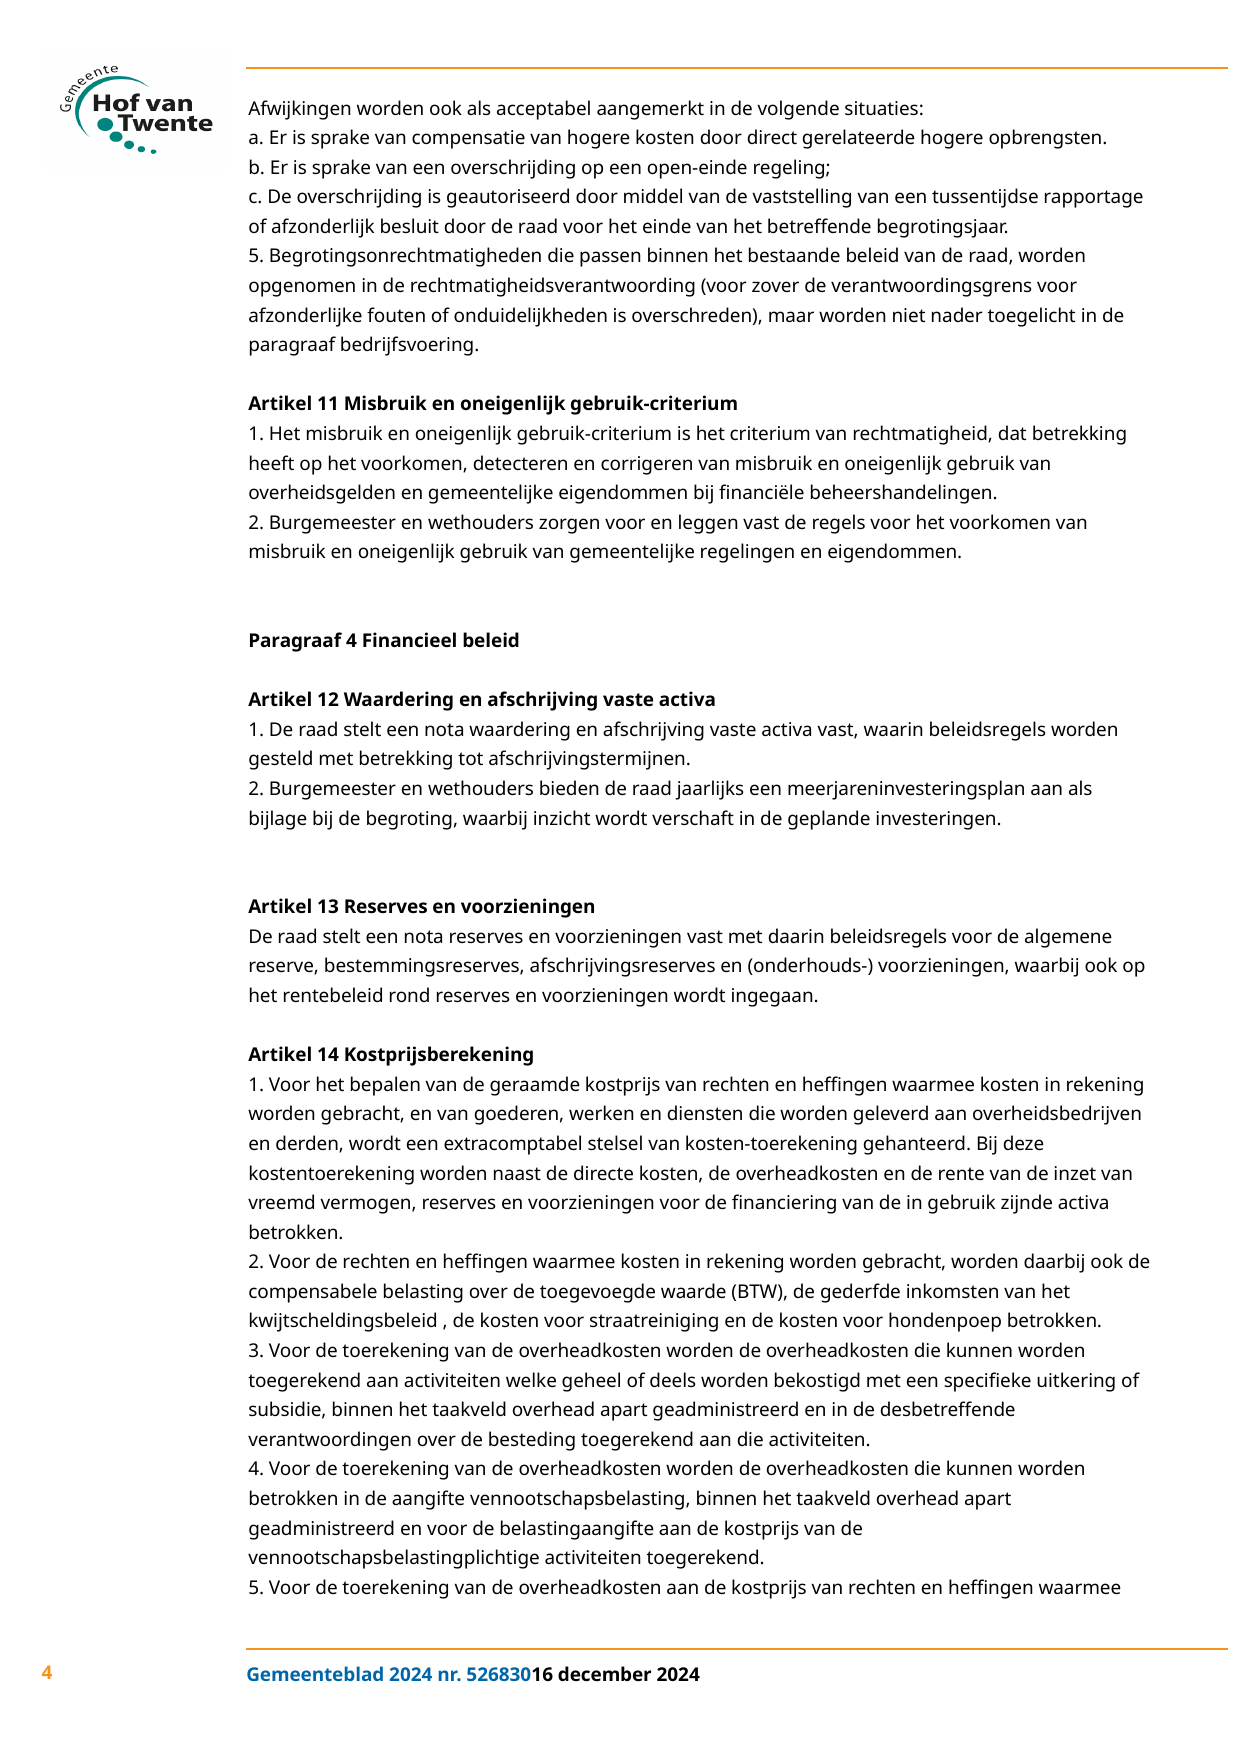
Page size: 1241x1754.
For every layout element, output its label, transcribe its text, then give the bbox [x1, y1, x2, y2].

text Paragraaf 4 Financieel beleid [248, 627, 1152, 653]
text 1. Het misbruik en oneigenlijk gebruik-criterium is het criterium van rechtmatigheid, dat betrekking heeft op het voorkomen, detecteren en corrigeren van misbruik en oneigenlijk gebruik van overheidsgelden en gemeentelijke eigendommen bij financiële beheershandelingen. [248, 420, 1152, 505]
text Artikel 14 Kostprijsberekening [248, 1041, 1152, 1067]
picture [41, 47, 231, 172]
text c. De overschrijding is geautoriseerd door middel van de vaststelling van een tussentijdse rapportage of afzonderlijk besluit door de raad voor het einde van het betreffende begrotingsjaar. [248, 183, 1152, 239]
text a. Er is sprake van compensatie van hogere kosten door direct gerelateerde hogere opbrengsten. [248, 124, 1152, 150]
text Artikel 13 Reserves en voorzieningen [248, 893, 1152, 919]
text 4. Voor de toerekening van de overheadkosten worden de overheadkosten die kunnen worden betrokken in de aangifte vennootschapsbelasting, binnen het taakveld overhead apart geadministreerd en voor de belastingaangifte aan de kostprijs van de vennootschapsbelastingplichtige activiteiten toegerekend. [248, 1456, 1152, 1570]
text 5. Voor de toerekening van de overheadkosten aan de kostprijs van rechten en heffingen waarmee [248, 1574, 1152, 1600]
text 2. Burgemeester en wethouders zorgen voor en leggen vast de regels voor het voorkomen van misbruik en oneigenlijk gebruik van gemeentelijke regelingen en eigendommen. [248, 509, 1152, 564]
text b. Er is sprake van een overschrijding op een open-einde regeling; [248, 154, 1152, 180]
text 1. Voor het bepalen van de geraamde kostprijs van rechten en heffingen waarmee kosten in rekening worden gebracht, en van goederen, werken en diensten die worden geleverd aan overheidsbedrijven en derden, wordt een extracomptabel stelsel van kosten-toerekening gehanteerd. Bij deze kostentoerekening worden naast de directe kosten, de overheadkosten en de rente van de inzet van vreemd vermogen, reserves en voorzieningen voor de financiering van de in gebruik zijnde activa betrokken. [248, 1071, 1152, 1245]
text Artikel 11 Misbruik en oneigenlijk gebruik-criterium [248, 391, 1152, 416]
text 2. Burgemeester en wethouders bieden de raad jaarlijks een meerjareninvesteringsplan aan als bijlage bij de begroting, waarbij inzicht wordt verschaft in de geplande investeringen. [248, 775, 1152, 831]
text Afwijkingen worden ook als acceptabel aangemerkt in de volgende situaties: [248, 95, 1152, 121]
text 5. Begrotingsonrechtmatigheden die passen binnen het bestaande beleid van de raad, worden opgenomen in de rechtmatigheidsverantwoording (voor zover de verantwoordingsgrens voor afzonderlijke fouten of onduidelijkheden is overschreden), maar worden niet nader toegelicht in de paragraaf bedrijfsvoering. [248, 243, 1152, 357]
text 2. Voor de rechten en heffingen waarmee kosten in rekening worden gebracht, worden daarbij ook de compensabele belasting over de toegevoegde waarde (BTW), de gederfde inkomsten van het kwijtscheldingsbeleid , de kosten voor straatreiniging en de kosten voor hondenpoep betrokken. [248, 1248, 1152, 1333]
text 3. Voor de toerekening van de overheadkosten worden de overheadkosten die kunnen worden toegerekend aan activiteiten welke geheel of deels worden bekostigd met een specifieke uitkering of subsidie, binnen het taakveld overhead apart geadministreerd en in de desbetreffende verantwoordingen over de besteding toegerekend aan die activiteiten. [248, 1337, 1152, 1452]
text De raad stelt een nota reserves en voorzieningen vast met daarin beleidsregels voor de algemene reserve, bestemmingsreserves, afschrijvingsreserves en (onderhouds-) voorzieningen, waarbij ook op het rentebeleid rond reserves en voorzieningen wordt ingegaan. [248, 923, 1152, 1008]
text Artikel 12 Waardering en afschrijving vaste activa [248, 686, 1152, 712]
text 1. De raad stelt een nota waardering en afschrijving vaste activa vast, waarin beleidsregels worden gesteld met betrekking tot afschrijvingstermijnen. [248, 716, 1152, 771]
